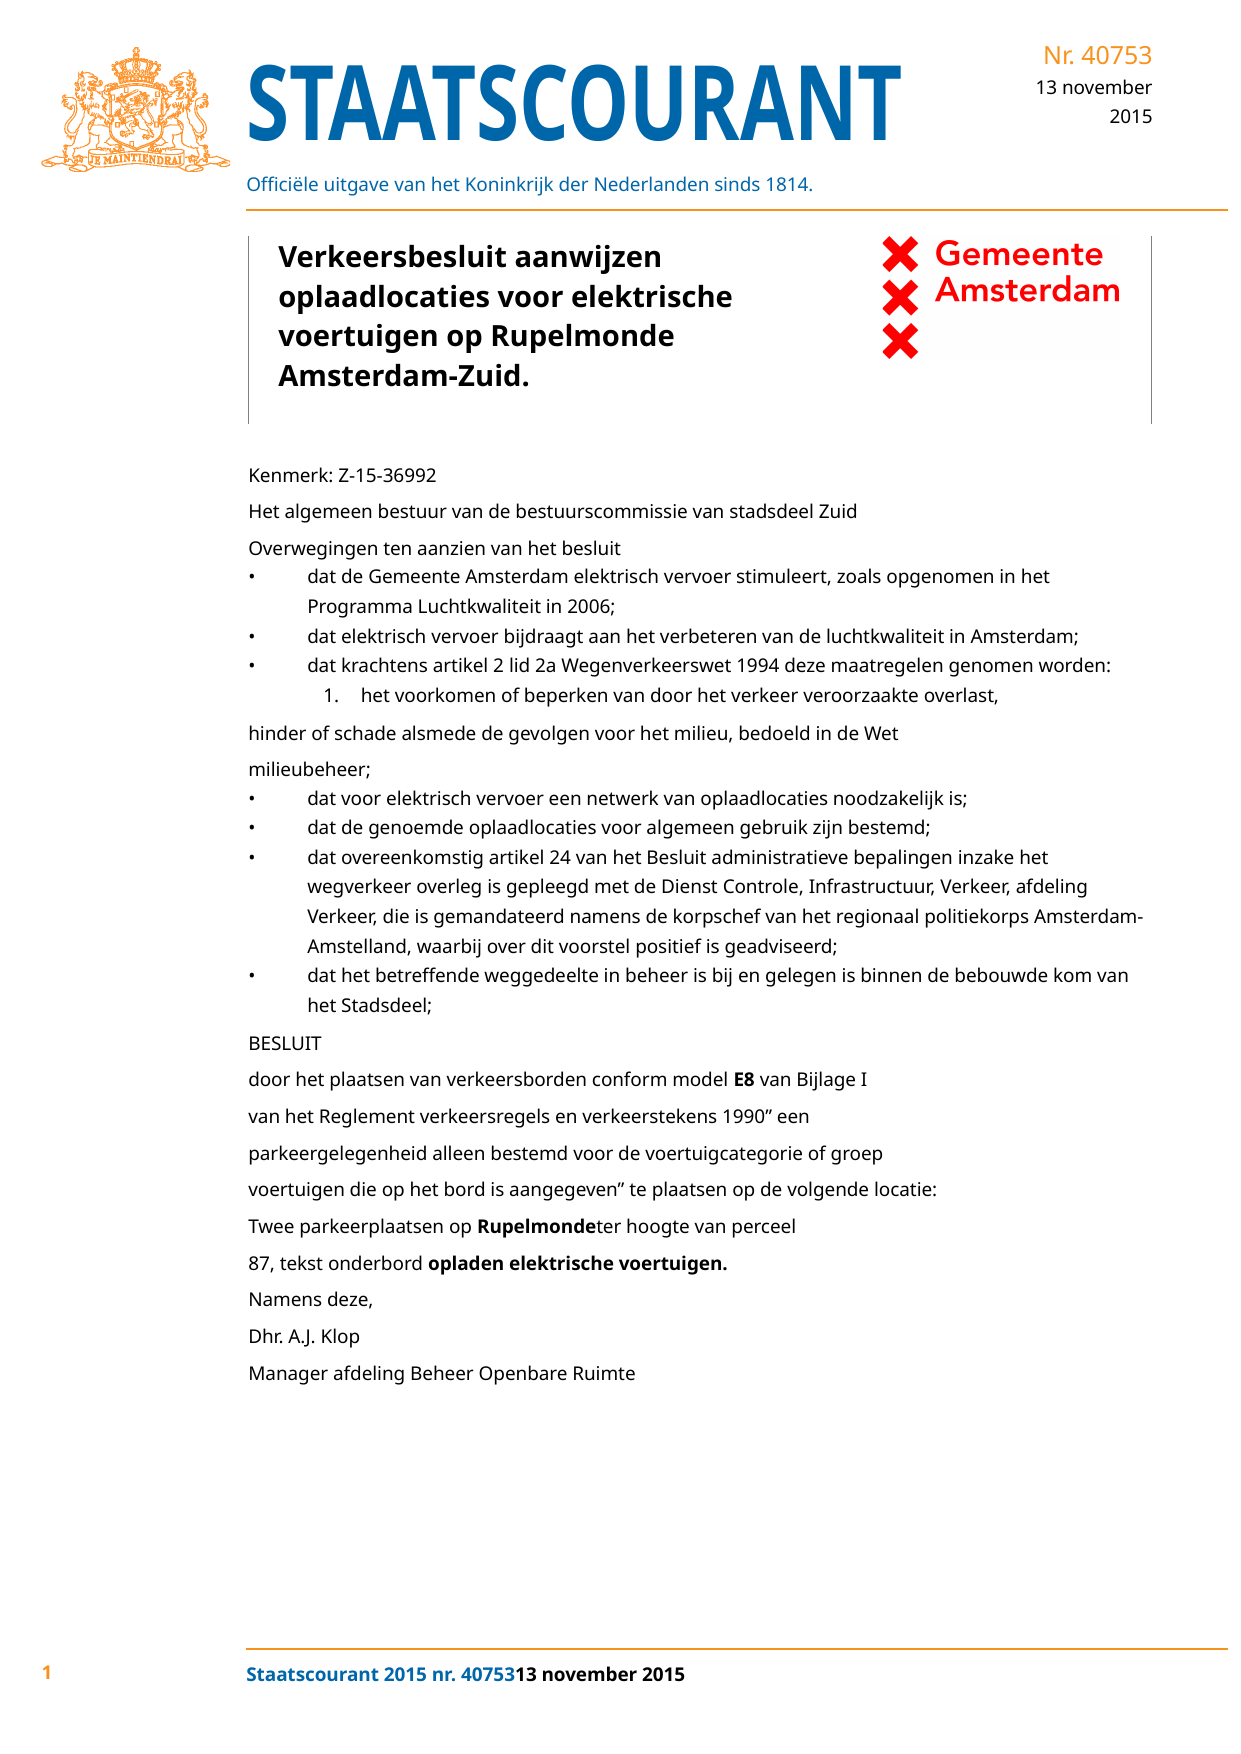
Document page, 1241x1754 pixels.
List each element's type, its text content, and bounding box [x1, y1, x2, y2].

text Manager afdeling Beheer Openbare Ruimte [248, 1360, 1152, 1386]
list dat de genoemde oplaadlocaties voor algemeen gebruik zijn bestemd; [248, 814, 1152, 840]
text Overwegingen ten aanzien van het besluit [248, 535, 1152, 561]
text BESLUIT [248, 1030, 1152, 1056]
text Namens deze, [248, 1287, 1152, 1312]
table_header [850, 236, 1151, 424]
picture [882, 236, 1119, 359]
list dat voor elektrisch vervoer een netwerk van oplaadlocaties noodzakelijk is; [248, 785, 1152, 811]
list dat de Gemeente Amsterdam elektrisch vervoer stimuleert, zoals opgenomen in het Programma Luchtkwaliteit in 2006; [248, 564, 1152, 619]
text van het Reglement verkeersregels en verkeerstekens 1990” een [248, 1103, 1152, 1129]
text milieubeheer; [248, 757, 1152, 782]
table_header Verkeersbesluit aanwijzen oplaadlocaties voor elektrische voertuigen op Rupelmonde Amsterdam-Zuid. [249, 236, 850, 424]
list het voorkomen of beperken van door het verkeer veroorzaakte overlast, [323, 682, 1152, 708]
text voertuigen die op het bord is aangegeven” te plaatsen op de volgende locatie: [248, 1177, 1152, 1202]
text 87, tekst onderbord opladen elektrische voertuigen. [248, 1250, 1152, 1276]
list dat krachtens artikel 2 lid 2a Wegenverkeerswet 1994 deze maatregelen genomen worden: [248, 652, 1152, 678]
text parkeergelegenheid alleen bestemd voor de voertuigcategorie of groep [248, 1140, 1152, 1166]
list dat elektrisch vervoer bijdraagt aan het verbeteren van de luchtkwaliteit in Amsterdam; [248, 623, 1152, 648]
text Twee parkeerplaatsen op Rupelmondeter hoogte van perceel [248, 1213, 1152, 1239]
text hinder of schade alsmede de gevolgen voor het milieu, bedoeld in de Wet [248, 720, 1152, 746]
picture [41, 47, 231, 172]
text Het algemeen bestuur van de bestuurscommissie van stadsdeel Zuid [248, 499, 1152, 524]
text Kenmerk: Z-15-36992 [248, 462, 1152, 488]
text door het plaatsen van verkeersborden conform model E8 van Bijlage I [248, 1067, 1152, 1092]
list dat het betreffende weggedeelte in beheer is bij en gelegen is binnen de bebouwde kom van het Stadsdeel; [248, 962, 1152, 1018]
text Dhr. A.J. Klop [248, 1323, 1152, 1349]
list dat overeenkomstig artikel 24 van het Besluit administratieve bepalingen inzake het wegverkeer overleg is gepleegd met de Dienst Controle, Infrastructuur, Verkeer, afdeling Verkeer, die is gemandateerd namens de korpschef van het regionaal politiekorps Amsterdam-Amstelland, waarbij over dit voorstel positief is geadviseerd; [248, 844, 1152, 958]
